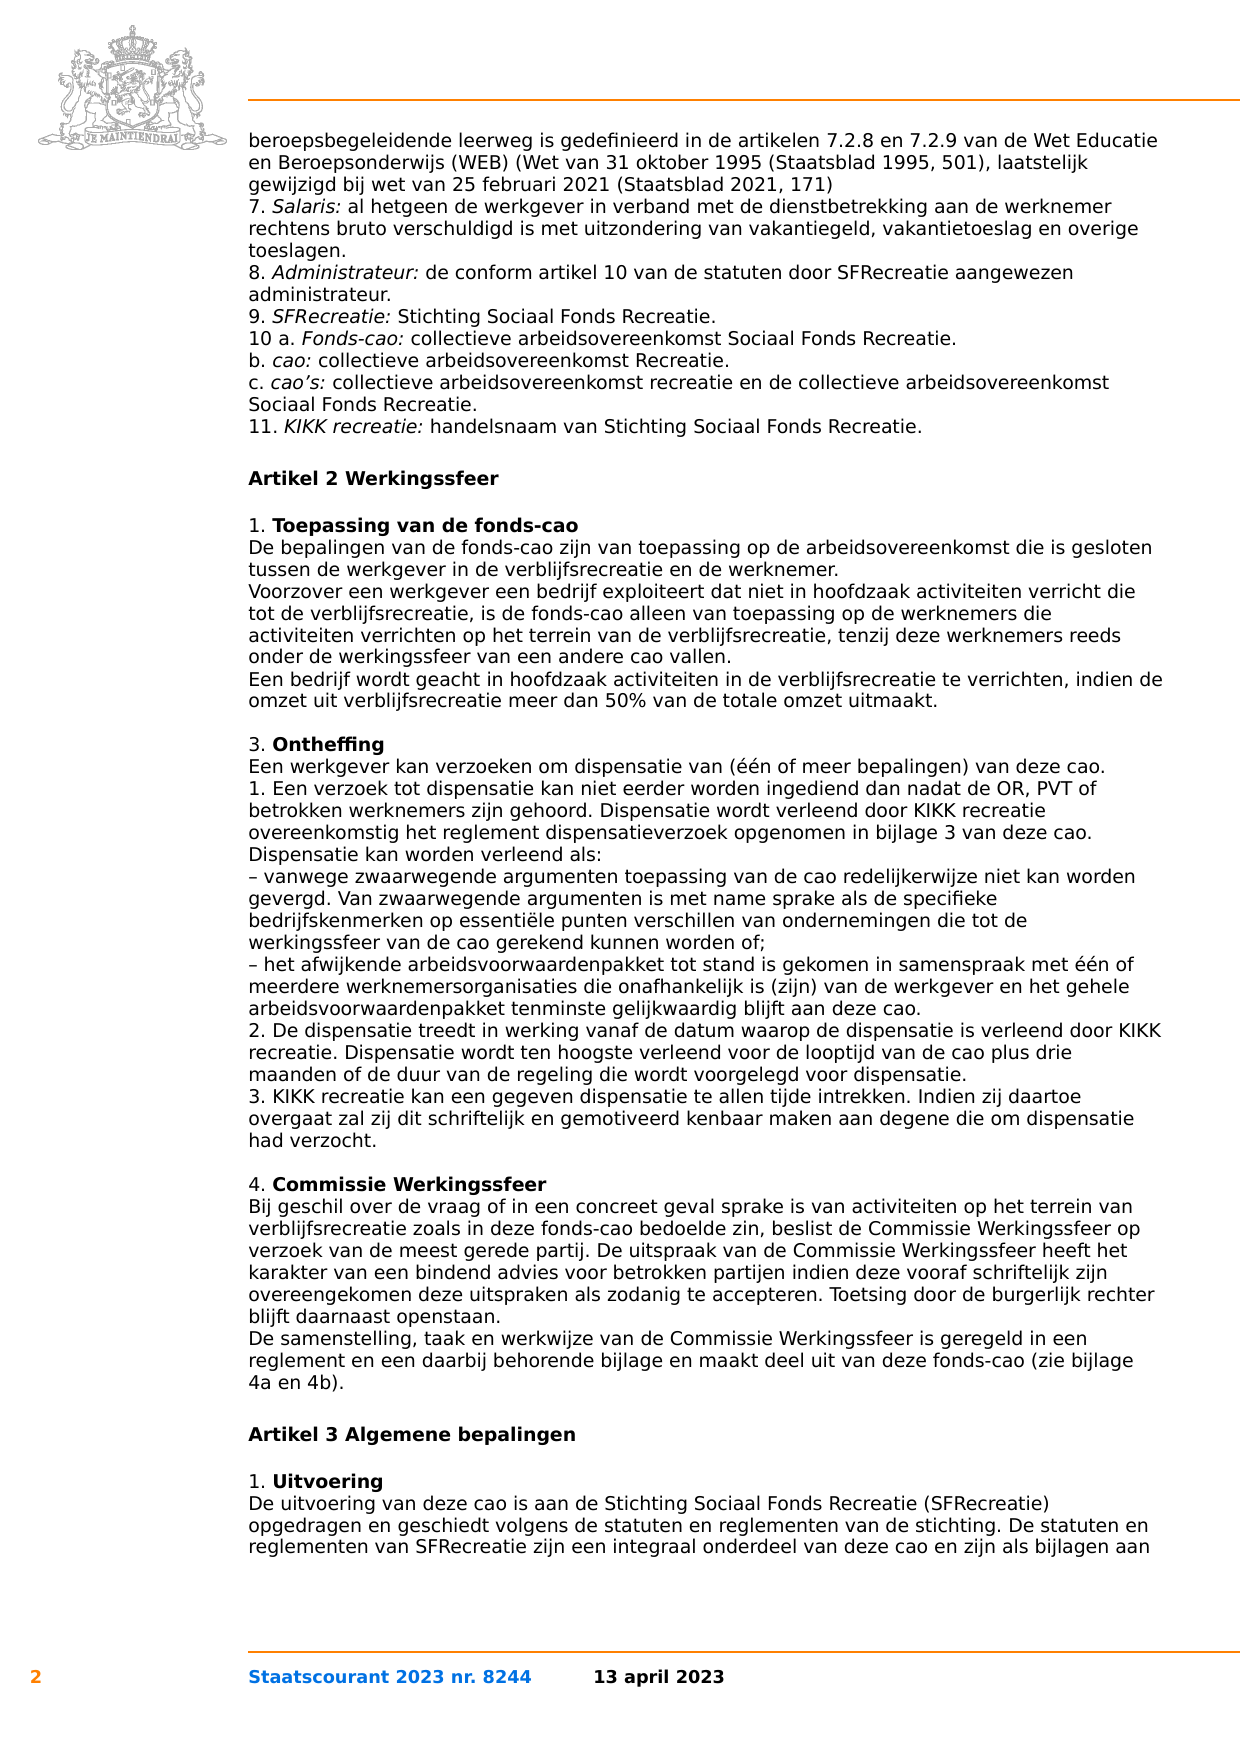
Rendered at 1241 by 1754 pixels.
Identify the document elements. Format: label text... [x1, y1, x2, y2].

text 9. SFRecreatie: Stichting Sociaal Fonds Recreatie. [248, 306, 1163, 328]
text 7. Salaris: al hetgeen de werkgever in verband met de dienstbetrekking aan de werknemer rechtens bruto verschuldigd is met uitzondering van vakantiegeld, vakantietoeslag en overige toeslagen. [248, 196, 1163, 262]
text Voorzover een werkgever een bedrijf exploiteert dat niet in hoofdzaak activiteiten verricht die tot de verblijfsrecreatie, is de fonds-cao alleen van toepassing op de werknemers die activiteiten verrichten op het terrein van de verblijfsrecreatie, tenzij deze werknemers reeds onder de werkingssfeer van een andere cao vallen. [248, 581, 1163, 668]
text De bepalingen van de fonds-cao zijn van toepassing op de arbeidsovereenkomst die is gesloten tussen de werkgever in de verblijfsrecreatie en de werknemer. [248, 537, 1163, 581]
text 8. Administrateur: de conform artikel 10 van de statuten door SFRecreatie aangewezen administrateur. [248, 262, 1163, 306]
text 3. Ontheffing [248, 734, 1163, 756]
text 1. Uitvoering [248, 1471, 1163, 1492]
text De uitvoering van deze cao is aan de Stichting Sociaal Fonds Recreatie (SFRecreatie) opgedragen en geschiedt volgens de statuten en reglementen van de stichting. De statuten en reglementen van SFRecreatie zijn een integraal onderdeel van deze cao en zijn als bijlagen aan [248, 1492, 1163, 1558]
picture [38, 25, 227, 150]
text 1. Toepassing van de fonds-cao [248, 514, 1163, 537]
text Bij geschil over de vraag of in een concreet geval sprake is van activiteiten op het terrein van verblijfsrecreatie zoals in deze fonds-cao bedoelde zin, beslist de Commissie Werkingssfeer op verzoek van de meest gerede partij. De uitspraak van de Commissie Werkingssfeer heeft het karakter van een bindend advies voor betrokken partijen indien deze vooraf schriftelijk zijn overeengekomen deze uitspraken als zodanig te accepteren. Toetsing door de burgerlijk rechter blijft daarnaast openstaan. [248, 1196, 1163, 1328]
subtitle Artikel 3 Algemene bepalingen [248, 1423, 1163, 1446]
text 2. De dispensatie treedt in werking vanaf de datum waarop de dispensatie is verleend door KIKK recreatie. Dispensatie wordt ten hoogste verleend voor de looptijd van de cao plus drie maanden of de duur van de regeling die wordt voorgelegd voor dispensatie. [248, 1020, 1163, 1086]
text 3. KIKK recreatie kan een gegeven dispensatie te allen tijde intrekken. Indien zij daartoe overgaat zal zij dit schriftelijk en gemotiveerd kenbaar maken aan degene die om dispensatie had verzocht. [248, 1086, 1163, 1152]
text beroepsbegeleidende leerweg is gedefinieerd in de artikelen 7.2.8 en 7.2.9 van de Wet Educatie en Beroepsonderwijs (WEB) (Wet van 31 oktober 1995 (Staatsblad 1995, 501), laatstelijk gewijzigd bij wet van 25 februari 2021 (Staatsblad 2021, 171) [248, 130, 1163, 196]
text – het afwijkende arbeidsvoorwaardenpakket tot stand is gekomen in samenspraak met één of meerdere werknemersorganisaties die onafhankelijk is (zijn) van de werkgever en het gehele arbeidsvoorwaardenpakket tenminste gelijkwaardig blijft aan deze cao. [248, 954, 1163, 1020]
text 11. KIKK recreatie: handelsnaam van Stichting Sociaal Fonds Recreatie. [248, 416, 1163, 438]
text 4. Commissie Werkingssfeer [248, 1174, 1163, 1196]
text – vanwege zwaarwegende argumenten toepassing van de cao redelijkerwijze niet kan worden gevergd. Van zwaarwegende argumenten is met name sprake als de specifieke bedrijfskenmerken op essentiële punten verschillen van ondernemingen die tot de werkingssfeer van de cao gerekend kunnen worden of; [248, 866, 1163, 954]
subtitle Artikel 2 Werkingssfeer [248, 468, 1163, 489]
text Dispensatie kan worden verleend als: [248, 844, 1163, 866]
text 1. Een verzoek tot dispensatie kan niet eerder worden ingediend dan nadat de OR, PVT of betrokken werknemers zijn gehoord. Dispensatie wordt verleend door KIKK recreatie overeenkomstig het reglement dispensatieverzoek opgenomen in bijlage 3 van deze cao. [248, 778, 1163, 844]
text b. cao: collectieve arbeidsovereenkomst Recreatie. [248, 350, 1163, 372]
text c. cao’s: collectieve arbeidsovereenkomst recreatie en de collectieve arbeidsovereenkomst Sociaal Fonds Recreatie. [248, 372, 1163, 416]
text Een werkgever kan verzoeken om dispensatie van (één of meer bepalingen) van deze cao. [248, 756, 1163, 778]
text 10 a. Fonds-cao: collectieve arbeidsovereenkomst Sociaal Fonds Recreatie. [248, 328, 1163, 350]
text Een bedrijf wordt geacht in hoofdzaak activiteiten in de verblijfsrecreatie te verrichten, indien de omzet uit verblijfsrecreatie meer dan 50% van de totale omzet uitmaakt. [248, 668, 1163, 712]
text De samenstelling, taak en werkwijze van de Commissie Werkingssfeer is geregeld in een reglement en een daarbij behorende bijlage en maakt deel uit van deze fonds-cao (zie bijlage 4a en 4b). [248, 1328, 1163, 1393]
